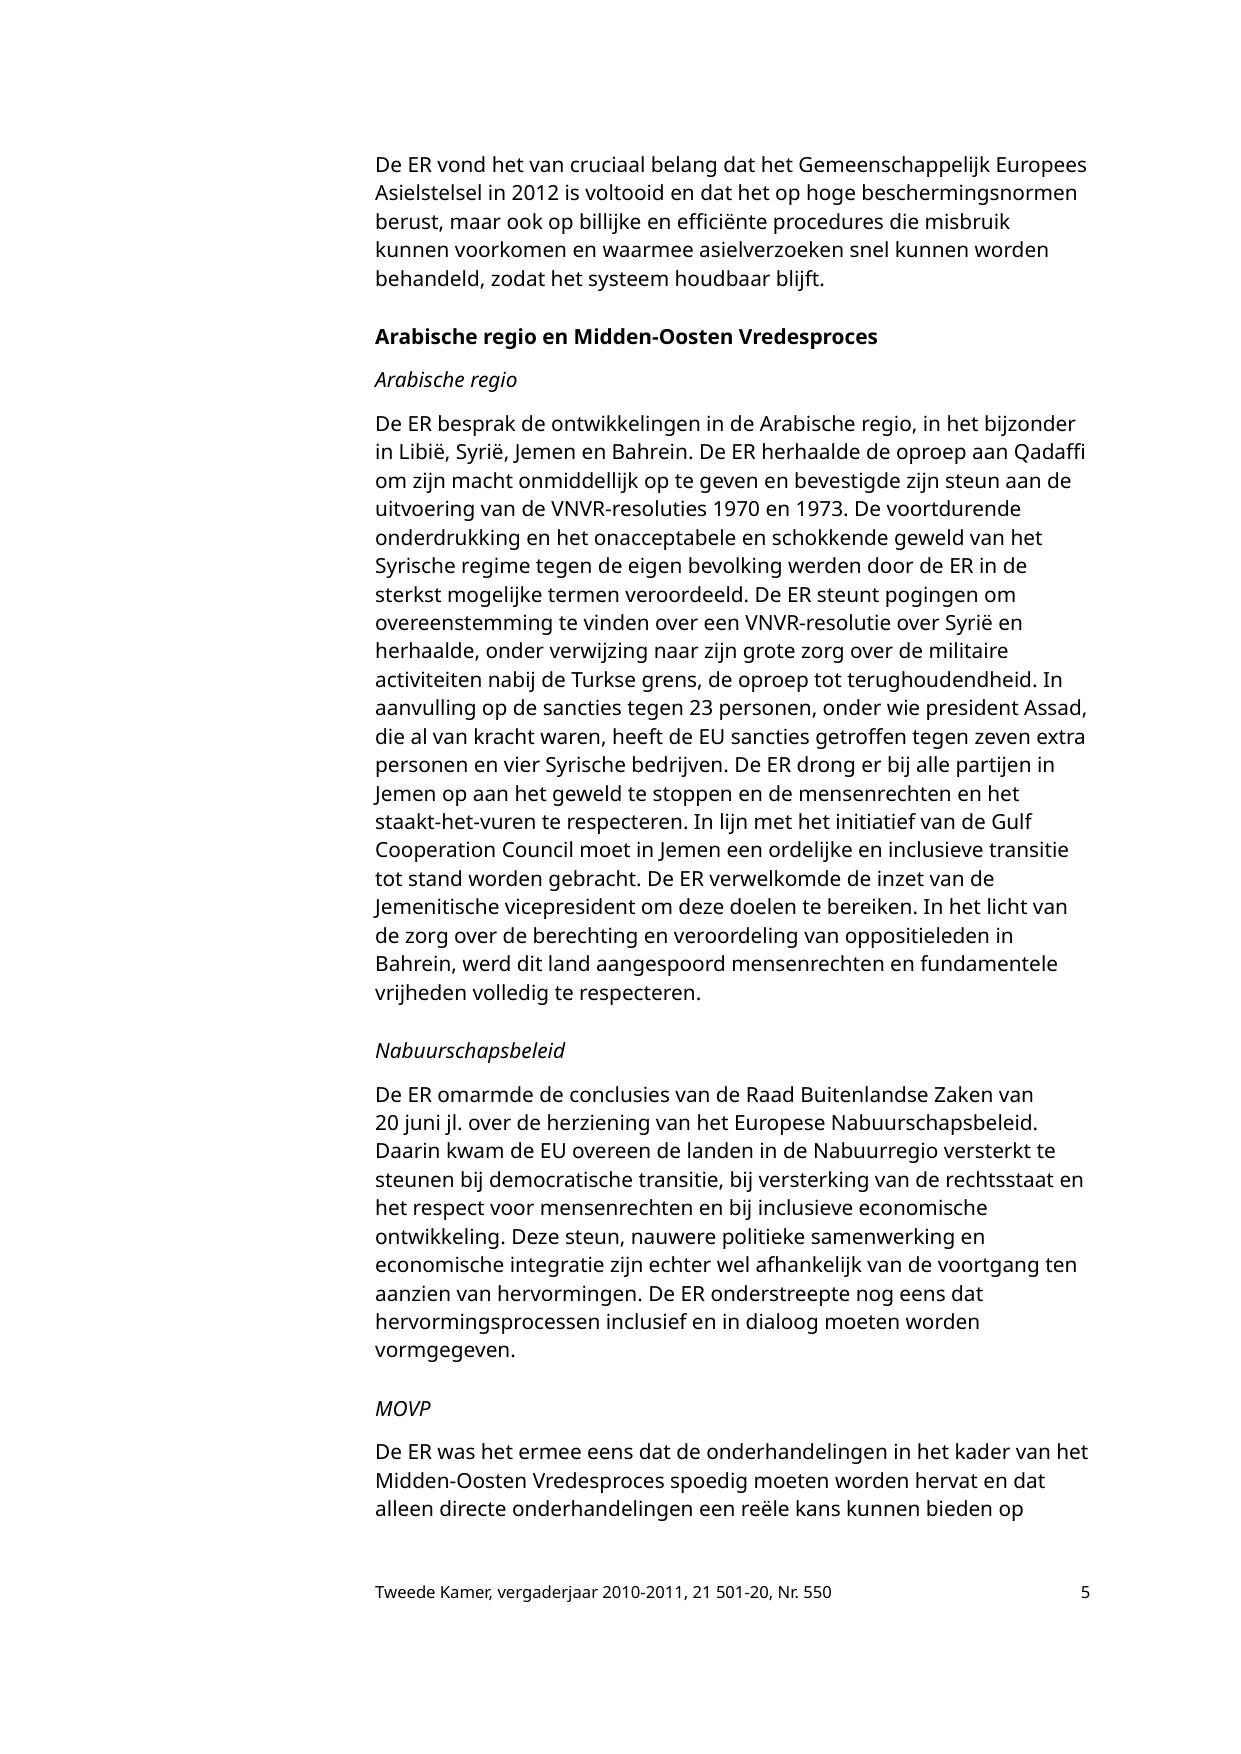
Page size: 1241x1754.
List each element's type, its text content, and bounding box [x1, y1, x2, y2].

text Nabuurschapsbeleid [375, 1036, 1090, 1065]
text MOVP [375, 1394, 1090, 1422]
text De ER omarmde de conclusies van de Raad Buitenlandse Zaken van 20 juni jl. over de herziening van het Europese Nabuurschapsbeleid. Daarin kwam de EU overeen de landen in de Nabuurregio versterkt te steunen bij democratische transitie, bij versterking van de rechtsstaat en het respect voor mensenrechten en bij inclusieve economische ontwikkeling. Deze steun, nauwere politieke samenwerking en economische integratie zijn echter wel afhankelijk van de voortgang ten aanzien van hervormingen. De ER onderstreepte nog eens dat hervormingsprocessen inclusief en in dialoog moeten worden vormgegeven. [375, 1080, 1090, 1364]
text Arabische regio [375, 366, 1090, 394]
text Arabische regio en Midden-Oosten Vredesproces [375, 322, 1090, 351]
text De ER was het ermee eens dat de onderhandelingen in het kader van het Midden-Oosten Vredesproces spoedig moeten worden hervat en dat alleen directe onderhandelingen een reële kans kunnen bieden op [375, 1437, 1090, 1523]
text De ER vond het van cruciaal belang dat het Gemeenschappelijk Europees Asielstelsel in 2012 is voltooid en dat het op hoge beschermingsnormen berust, maar ook op billijke en efficiënte procedures die misbruik kunnen voorkomen en waarmee asielverzoeken snel kunnen worden behandeld, zodat het systeem houdbaar blijft. [375, 150, 1090, 292]
text De ER besprak de ontwikkelingen in de Arabische regio, in het bijzonder in Libië, Syrië, Jemen en Bahrein. De ER herhaalde de oproep aan Qadaffi om zijn macht onmiddellijk op te geven en bevestigde zijn steun aan de uitvoering van de VNVR-resoluties 1970 en 1973. De voortdurende onderdrukking en het onacceptabele en schokkende geweld van het Syrische regime tegen de eigen bevolking werden door de ER in de sterkst mogelijke termen veroordeeld. De ER steunt pogingen om overeenstemming te vinden over een VNVR-resolutie over Syrië en herhaalde, onder verwijzing naar zijn grote zorg over de militaire activiteiten nabij de Turkse grens, de oproep tot terughoudendheid. In aanvulling op de sancties tegen 23 personen, onder wie president Assad, die al van kracht waren, heeft de EU sancties getroffen tegen zeven extra personen en vier Syrische bedrijven. De ER drong er bij alle partijen in Jemen op aan het geweld te stoppen en de mensenrechten en het staakt-het-vuren te respecteren. In lijn met het initiatief van de Gulf Cooperation Council moet in Jemen een ordelijke en inclusieve transitie tot stand worden gebracht. De ER verwelkomde de inzet van de Jemenitische vicepresident om deze doelen te bereiken. In het licht van de zorg over de berechting en veroordeling van oppositieleden in Bahrein, werd dit land aangespoord mensenrechten en fundamentele vrijheden volledig te respecteren. [375, 409, 1090, 1006]
